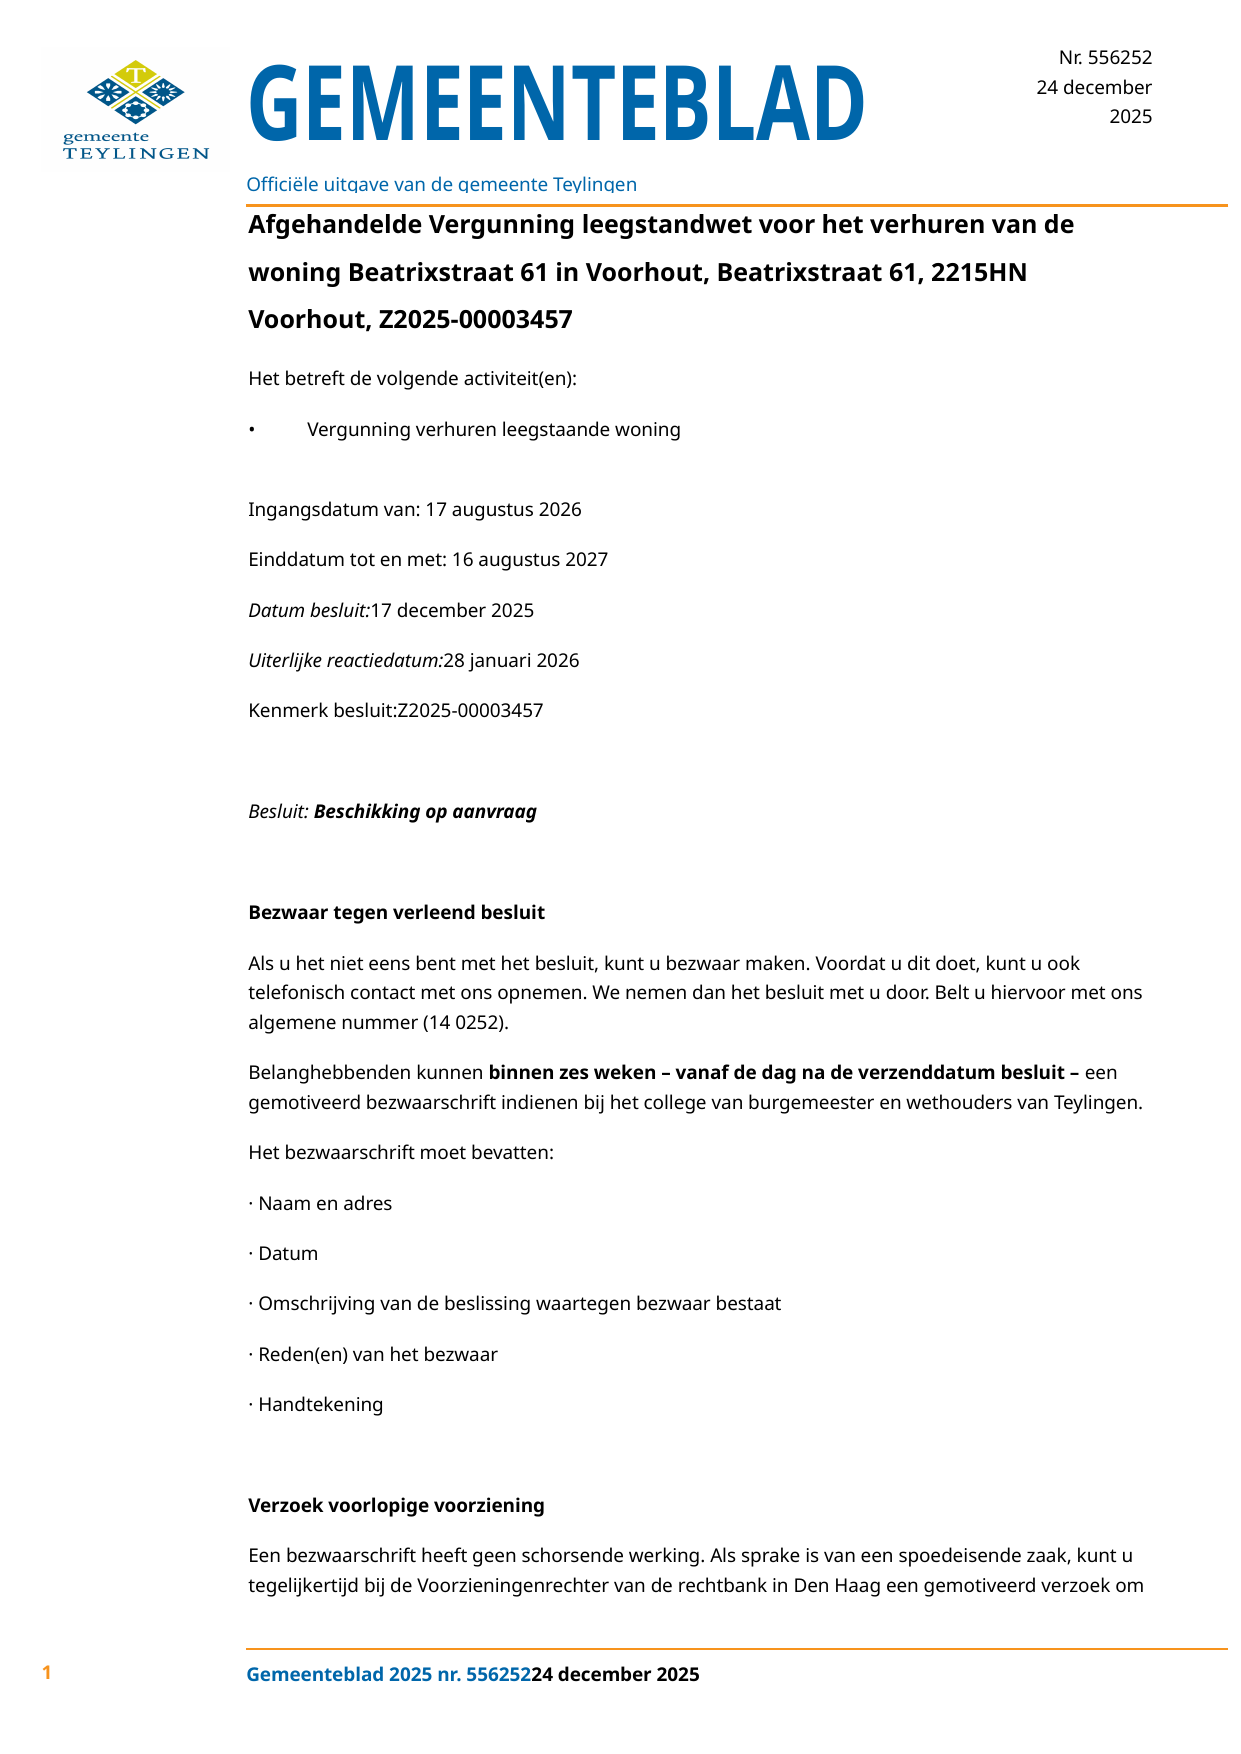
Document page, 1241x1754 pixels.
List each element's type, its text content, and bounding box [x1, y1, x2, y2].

text · Naam en adres [248, 1190, 1152, 1215]
text Belanghebbenden kunnen binnen zes weken – vanaf de dag na de verzenddatum besluit – een gemotiveerd bezwaarschrift indienen bij het college van burgemeester en wethouders van Teylingen. [248, 1059, 1152, 1114]
text Als u het niet eens bent met het besluit, kunt u bezwaar maken. Voordat u dit doet, kunt u ook telefonisch contact met ons opnemen. We nemen dan het besluit met u door. Belt u hiervoor met ons algemene nummer (14 0252). [248, 950, 1152, 1034]
text · Omschrijving van de beslissing waartegen bezwaar bestaat [248, 1291, 1152, 1316]
text Kenmerk besluit:Z2025-00003457 [248, 698, 1152, 723]
picture [41, 47, 231, 172]
text Besluit: Beschikking op aanvraag [248, 798, 1152, 824]
text Bezwaar tegen verleend besluit [248, 899, 1152, 925]
text · Datum [248, 1240, 1152, 1266]
text Afgehandelde Vergunning leegstandwet voor het verhuren van de woning Beatrixstraat 61 in Voorhout, Beatrixstraat 61, 2215HN Voorhout, Z2025-00003457 [248, 207, 1152, 336]
text Een bezwaarschrift heeft geen schorsende werking. Als sprake is van een spoedeisende zaak, kunt u tegelijkertijd bij de Voorzieningenrechter van de rechtbank in Den Haag een gemotiveerd verzoek om [248, 1543, 1152, 1598]
text Datum besluit:17 december 2025 [248, 597, 1152, 622]
text Het betreft de volgende activiteit(en): [248, 366, 1152, 391]
text · Handtekening [248, 1391, 1152, 1417]
text · Reden(en) van het bezwaar [248, 1341, 1152, 1367]
text Verzoek voorlopige voorziening [248, 1492, 1152, 1518]
text Einddatum tot en met: 16 augustus 2027 [248, 546, 1152, 572]
text Uiterlijke reactiedatum:28 januari 2026 [248, 647, 1152, 673]
text Het bezwaarschrift moet bevatten: [248, 1139, 1152, 1165]
text Ingangsdatum van: 17 augustus 2026 [248, 496, 1152, 522]
list Vergunning verhuren leegstaande woning [248, 416, 1152, 442]
